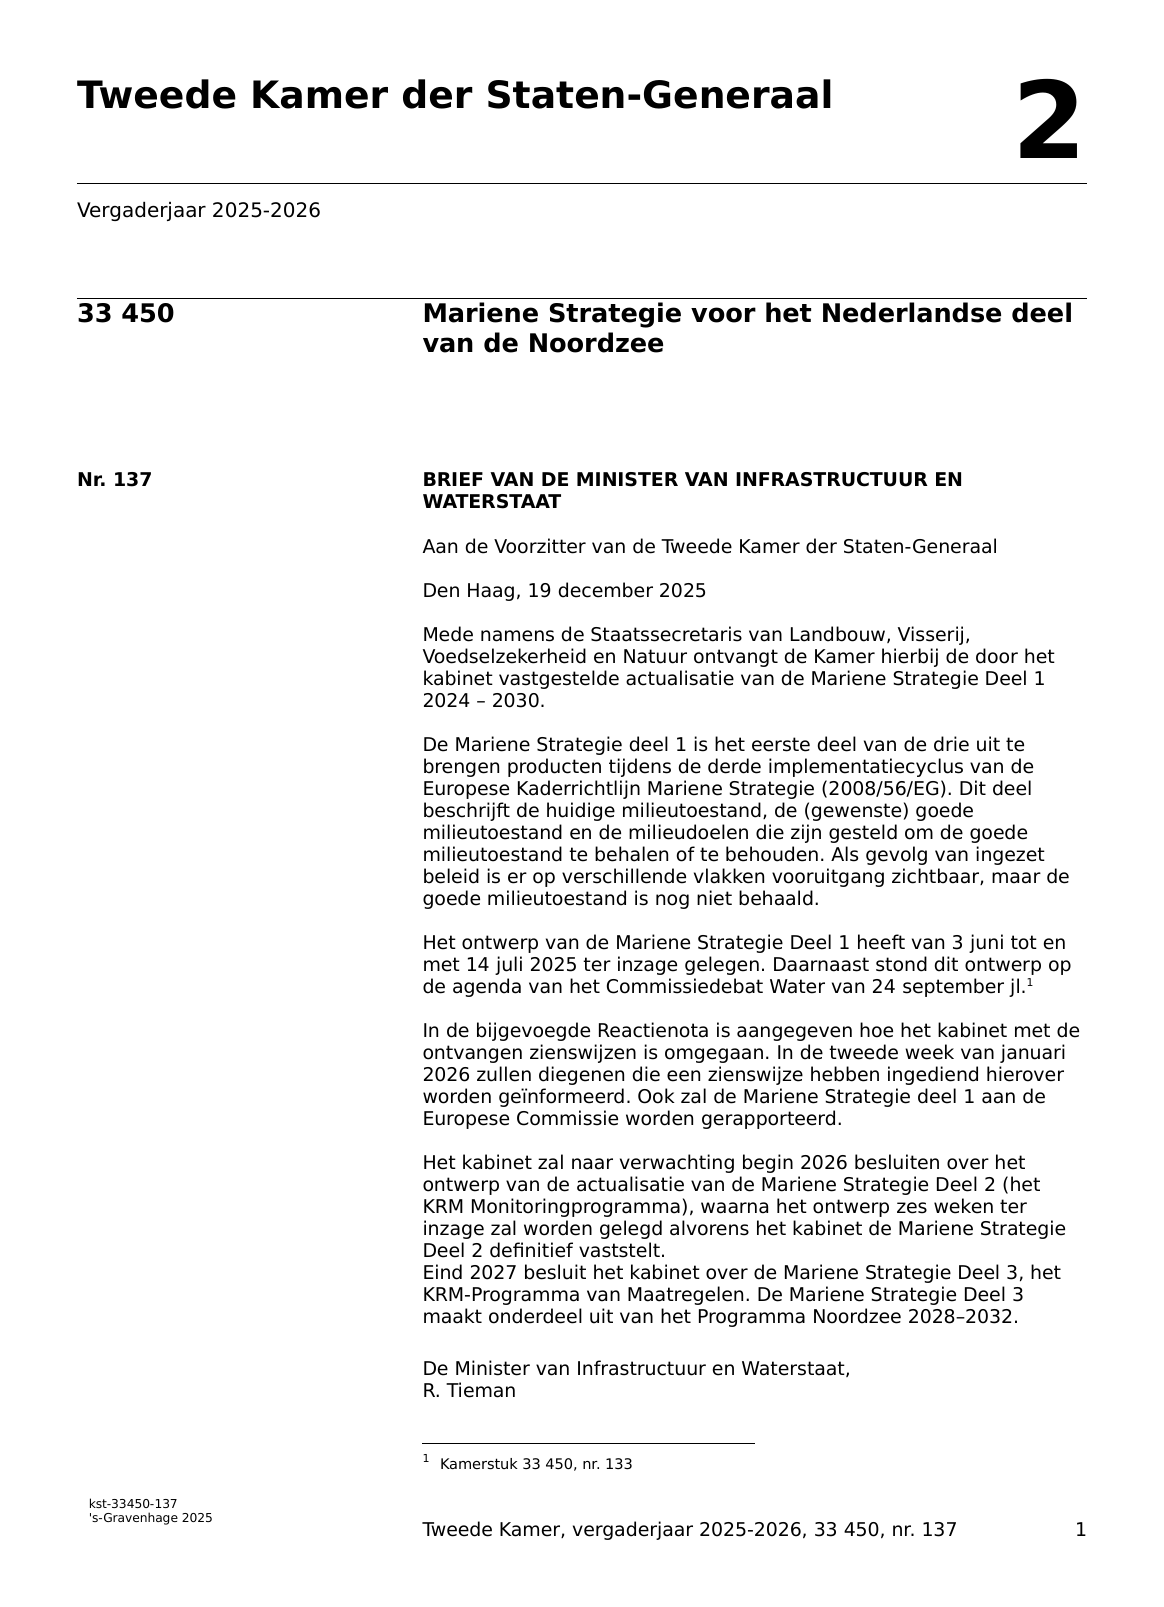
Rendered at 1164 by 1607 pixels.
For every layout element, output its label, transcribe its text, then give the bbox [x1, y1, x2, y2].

text De Minister van Infrastructuur en Waterstaat, R. Tieman [422, 1358, 1087, 1402]
subtitle Nr. 137 BRIEF VAN DE MINISTER VAN INFRASTRUCTUUR EN WATERSTAAT [77, 469, 1087, 513]
text In de bijgevoegde Reactienota is aangegeven hoe het kabinet met de ontvangen zienswijzen is omgegaan. In de tweede week van januari 2026 zullen diegenen die een zienswijze hebben ingediend hierover worden geïnformeerd. Ook zal de Mariene Strategie deel 1 aan de Europese Commissie worden gerapporteerd. [422, 1020, 1087, 1130]
text kst-33450-137 [88, 1497, 323, 1511]
text Het kabinet zal naar verwachting begin 2026 besluiten over het ontwerp van de actualisatie van de Mariene Strategie Deel 2 (het KRM Monitoringprogramma), waarna het ontwerp zes weken ter inzage zal worden gelegd alvorens het kabinet de Mariene Strategie Deel 2 definitief vaststelt. [422, 1152, 1087, 1262]
text Eind 2027 besluit het kabinet over de Mariene Strategie Deel 3, het KRM-Programma van Maatregelen. De Mariene Strategie Deel 3 maakt onderdeel uit van het Programma Noordzee 2028–2032. [422, 1262, 1087, 1328]
text Aan de Voorzitter van de Tweede Kamer der Staten-Generaal [422, 536, 1087, 557]
table_header 2 [886, 59, 1087, 183]
text Het ontwerp van de Mariene Strategie Deel 1 heeft van 3 juni tot en met 14 juli 2025 ter inzage gelegen. Daarnaast stond dit ontwerp op de agenda van het Commissiedebat Water van 24 september jl. [422, 932, 1087, 998]
text Mede namens de Staatssecretaris van Landbouw, Visserij, Voedselzekerheid en Natuur ontvangt de Kamer hierbij de door het kabinet vastgestelde actualisatie van de Mariene Strategie Deel 1 2024 – 2030. [422, 624, 1087, 712]
subtitle 33 450 Mariene Strategie voor het Nederlandse deel van de Noordzee [77, 299, 1087, 358]
table_cell Vergaderjaar 2025-2026 [77, 184, 1087, 298]
text Kamerstuk 33 450, nr. 133 [422, 1452, 1087, 1474]
text De Mariene Strategie deel 1 is het eerste deel van de drie uit te brengen producten tijdens de derde implementatiecyclus van de Europese Kaderrichtlijn Mariene Strategie (2008/56/EG). Dit deel beschrijft de huidige milieutoestand, de (gewenste) goede milieutoestand en de milieudoelen die zijn gesteld om de goede milieutoestand te behalen of te behouden. Als gevolg van ingezet beleid is er op verschillende vlakken vooruitgang zichtbaar, maar de goede milieutoestand is nog niet behaald. [422, 734, 1087, 910]
table_header Tweede Kamer der Staten-Generaal [77, 59, 886, 183]
text 's-Gravenhage 2025 [88, 1511, 323, 1525]
text Den Haag, 19 december 2025 [422, 580, 1087, 602]
